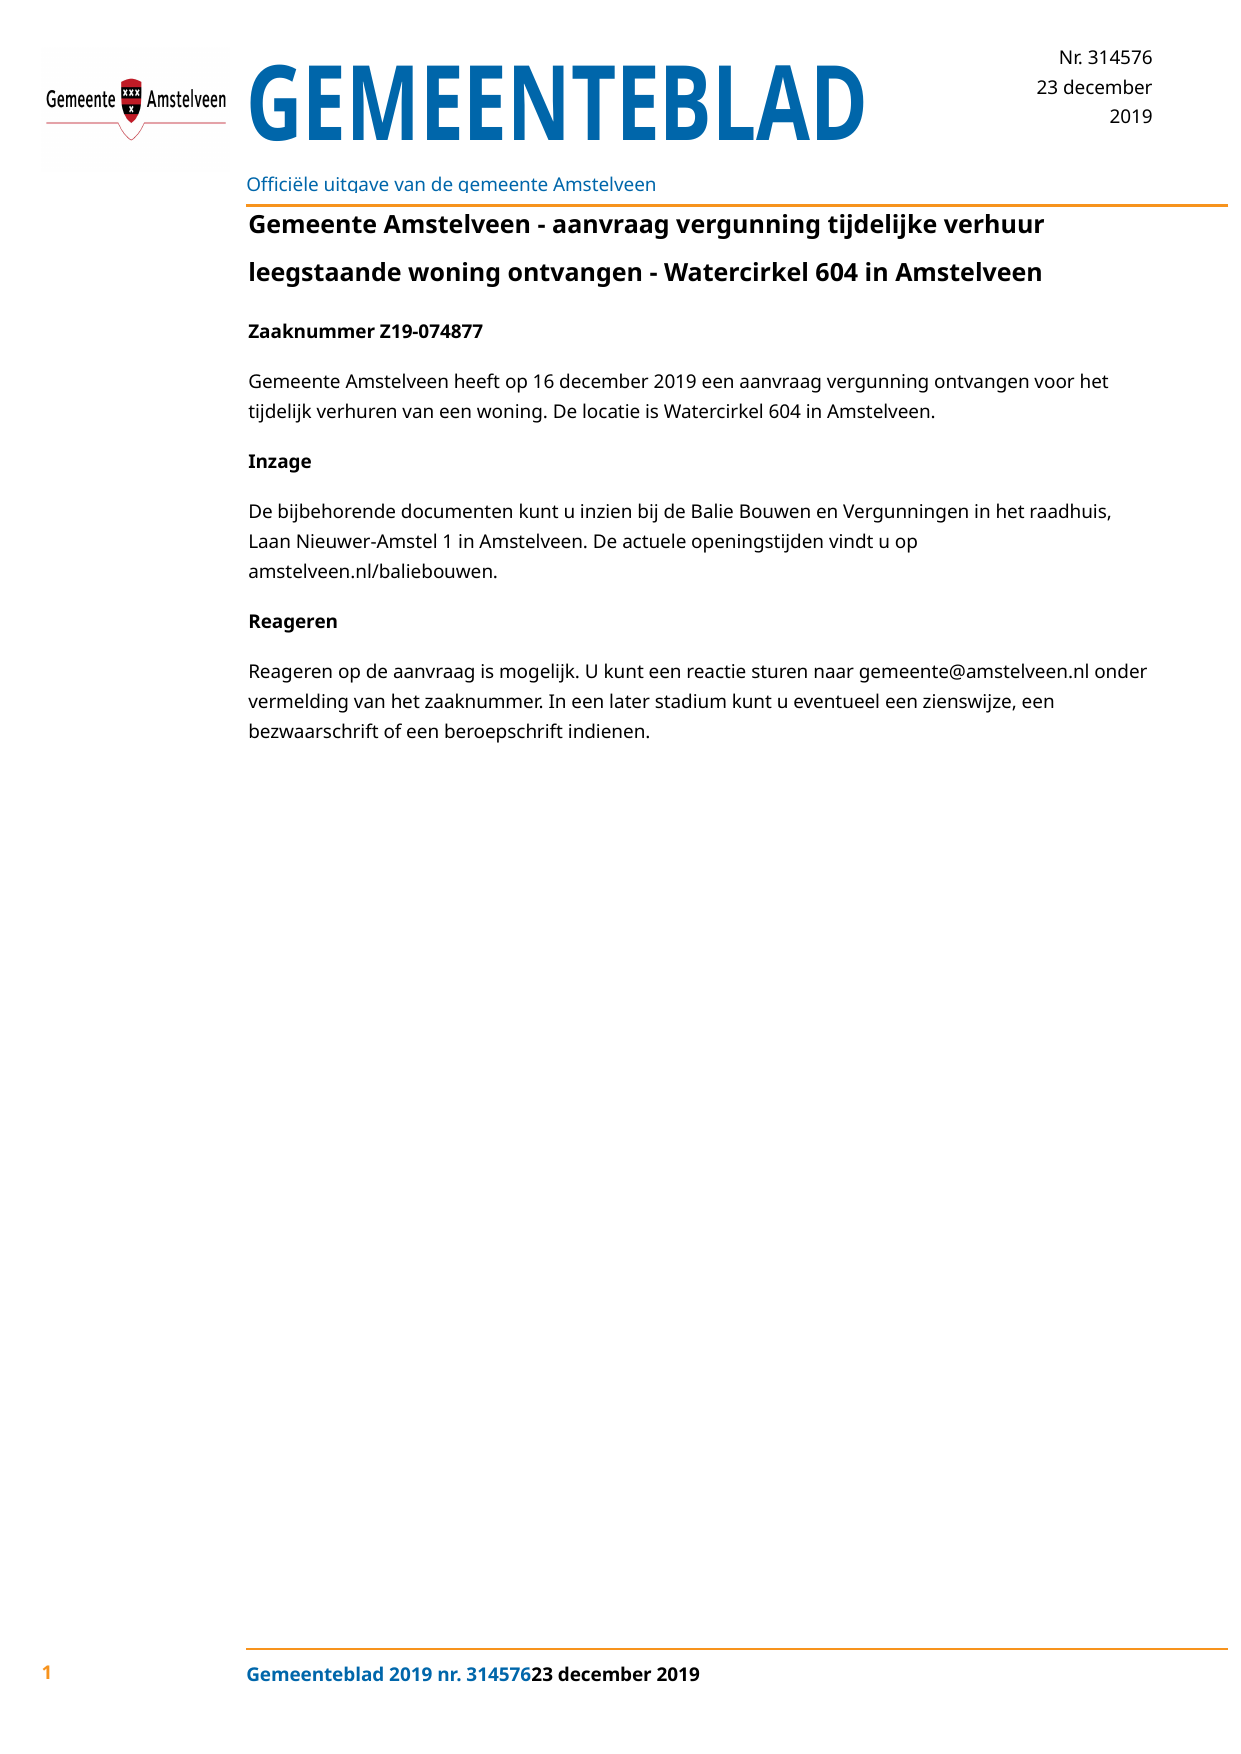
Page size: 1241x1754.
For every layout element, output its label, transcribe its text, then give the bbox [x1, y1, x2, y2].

text Reageren [248, 608, 1152, 634]
text Inzage [248, 448, 1152, 474]
text Gemeente Amstelveen - aanvraag vergunning tijdelijke verhuur leegstaande woning ontvangen - Watercirkel 604 in Amstelveen [248, 207, 1152, 288]
text Reageren op de aanvraag is mogelijk. U kunt een reactie sturen naar gemeente@amstelveen.nl onder vermelding van het zaaknummer. In een later stadium kunt u eventueel een zienswijze, een bezwaarschrift of een beroepschrift indienen. [248, 659, 1152, 744]
text De bijbehorende documenten kunt u inzien bij de Balie Bouwen en Vergunningen in het raadhuis, Laan Nieuwer-Amstel 1 in Amstelveen. De actuele openingstijden vindt u op amstelveen.nl/baliebouwen. [248, 499, 1152, 584]
text Zaaknummer Z19-074877 [248, 318, 1152, 344]
text Gemeente Amstelveen heeft op 16 december 2019 een aanvraag vergunning ontvangen voor het tijdelijk verhuren van een woning. De locatie is Watercirkel 604 in Amstelveen. [248, 368, 1152, 424]
picture [41, 47, 231, 172]
